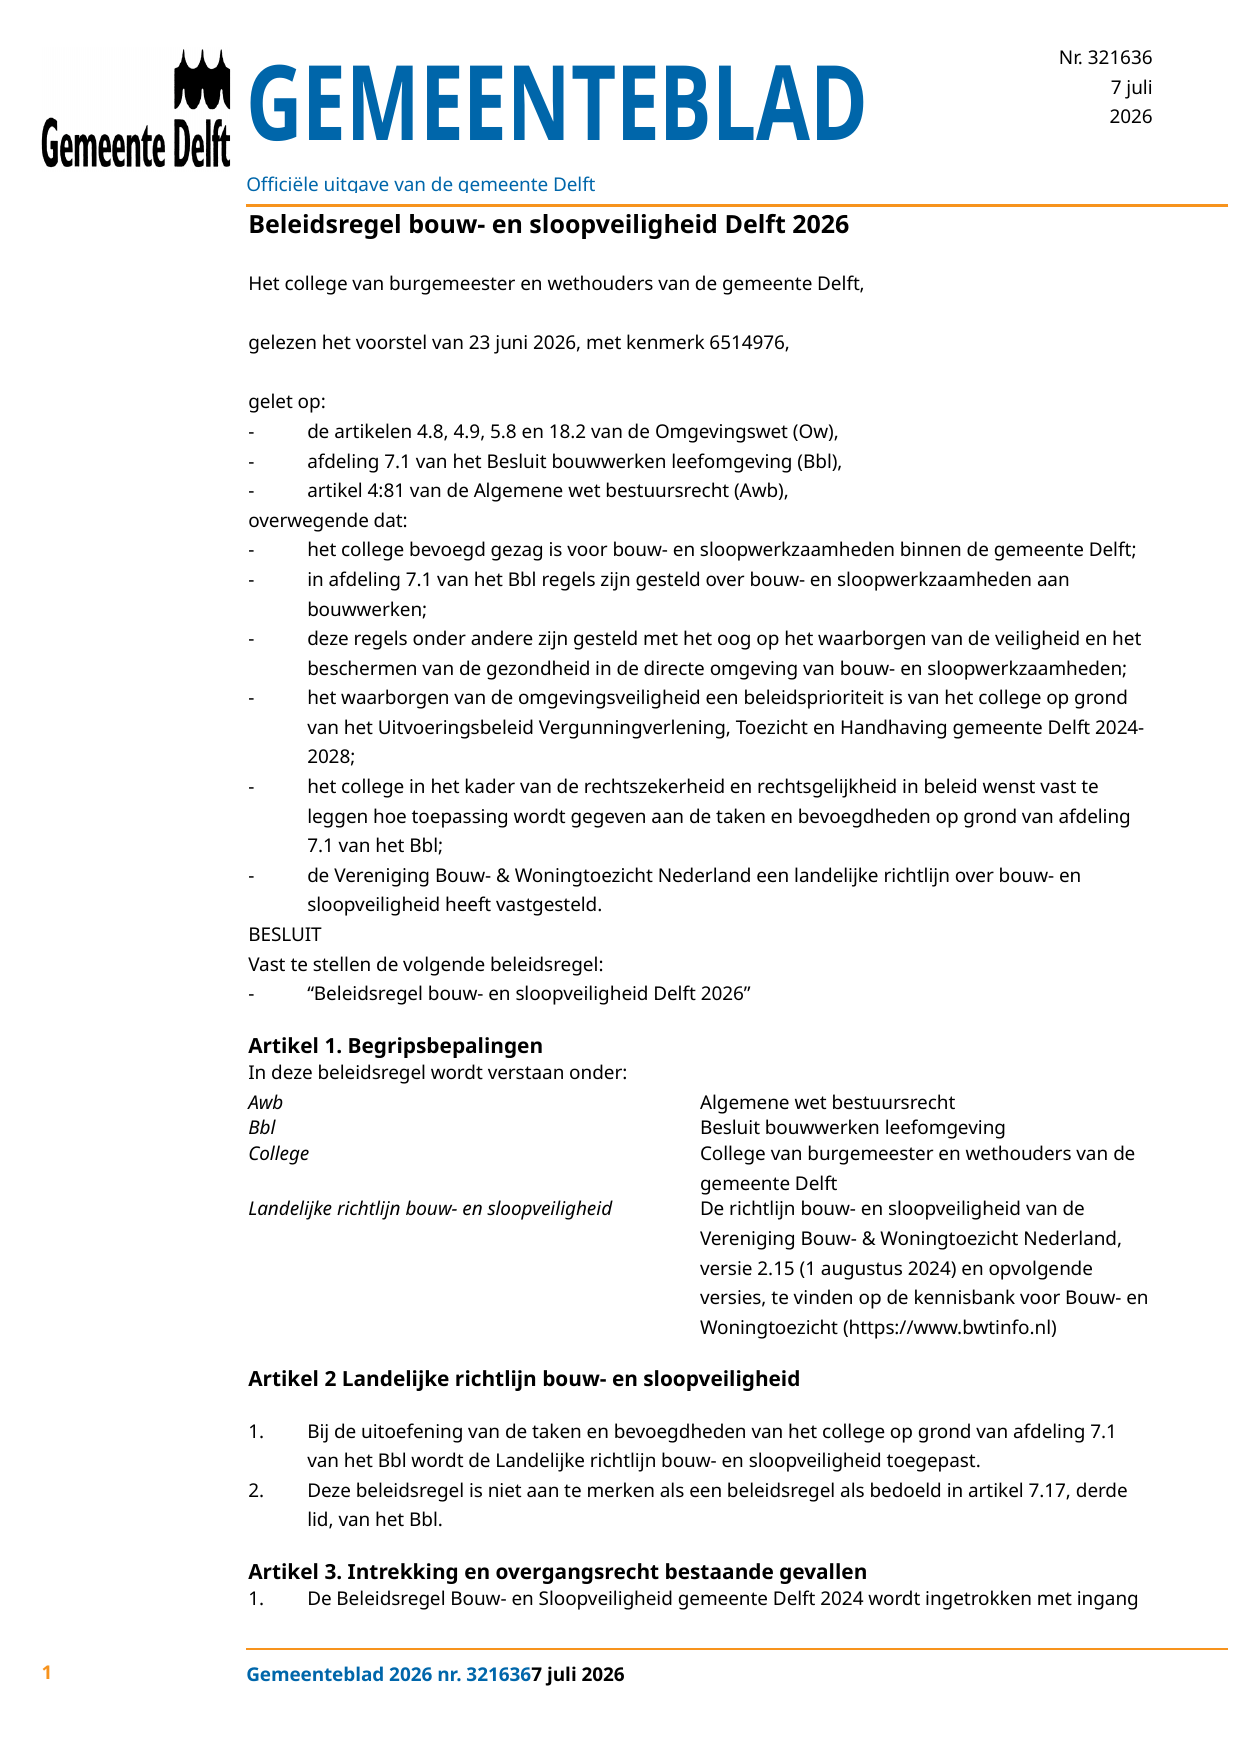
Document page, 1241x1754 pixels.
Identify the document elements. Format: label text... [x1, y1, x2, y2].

text gelet op: [248, 389, 1152, 414]
table_header Awb [248, 1089, 700, 1114]
list het college bevoegd gezag is voor bouw- en sloopwerkzaamheden binnen de gemeente Delft; [248, 537, 1152, 562]
list in afdeling 7.1 van het Bbl regels zijn gesteld over bouw- en sloopwerkzaamheden aan bouwwerken; [248, 566, 1152, 621]
text gelezen het voorstel van 23 juni 2026, met kenmerk 6514976, [248, 329, 1152, 355]
text Artikel 3. Intrekking en overgangsrecht bestaande gevallen [248, 1557, 1152, 1586]
list De Beleidsregel Bouw- en Sloopveiligheid gemeente Delft 2024 wordt ingetrokken met ingang [248, 1586, 1152, 1611]
text Vast te stellen de volgende beleidsregel: [248, 951, 1152, 976]
list deze regels onder andere zijn gesteld met het oog op het waarborgen van de veiligheid en het beschermen van de gezondheid in de directe omgeving van bouw- en sloopwerkzaamheden; [248, 625, 1152, 681]
list afdeling 7.1 van het Besluit bouwwerken leefomgeving (Bbl), [248, 448, 1152, 473]
text Het college van burgemeester en wethouders van de gemeente Delft, [248, 270, 1152, 296]
table_cell Landelijke richtlijn bouw- en sloopveiligheid [248, 1196, 700, 1340]
table_cell Besluit bouwwerken leefomgeving [700, 1115, 1152, 1140]
table_cell Bbl [248, 1115, 700, 1140]
table_cell College [248, 1140, 700, 1196]
list de Vereniging Bouw- & Woningtoezicht Nederland een landelijke richtlijn over bouw- en sloopveiligheid heeft vastgesteld. [248, 862, 1152, 917]
text BESLUIT [248, 921, 1152, 947]
picture [41, 47, 231, 172]
list Bij de uitoefening van de taken en bevoegdheden van het college op grond van afdeling 7.1 van het Bbl wordt de Landelijke richtlijn bouw- en sloopveiligheid toegepast. [248, 1418, 1152, 1473]
text overwegende dat: [248, 507, 1152, 533]
text Artikel 2 Landelijke richtlijn bouw- en sloopveiligheid [248, 1364, 1152, 1392]
list “Beleidsregel bouw- en sloopveiligheid Delft 2026” [248, 980, 1152, 1006]
text Artikel 1. Begripsbepalingen [248, 1031, 1152, 1059]
table_cell De richtlijn bouw- en sloopveiligheid van de Vereniging Bouw- & Woningtoezicht Nederland, versie 2.15 (1 augustus 2024) en opvolgende versies, te vinden op de kennisbank voor Bouw- en Woningtoezicht (https://www.bwtinfo.nl) [700, 1196, 1152, 1340]
text In deze beleidsregel wordt verstaan onder: [248, 1059, 1152, 1085]
list het waarborgen van de omgevingsveiligheid een beleidsprioriteit is van het college op grond van het Uitvoeringsbeleid Vergunningverlening, Toezicht en Handhaving gemeente Delft 2024-2028; [248, 684, 1152, 769]
list artikel 4:81 van de Algemene wet bestuursrecht (Awb), [248, 477, 1152, 503]
list de artikelen 4.8, 4.9, 5.8 en 18.2 van de Omgevingswet (Ow), [248, 418, 1152, 444]
list het college in het kader van de rechtszekerheid en rechtsgelijkheid in beleid wenst vast te leggen hoe toepassing wordt gegeven aan de taken en bevoegdheden op grond van afdeling 7.1 van het Bbl; [248, 773, 1152, 858]
table_header Algemene wet bestuursrecht [700, 1089, 1152, 1114]
table_cell College van burgemeester en wethouders van de gemeente Delft [700, 1140, 1152, 1196]
list Deze beleidsregel is niet aan te merken als een beleidsregel als bedoeld in artikel 7.17, derde lid, van het Bbl. [248, 1477, 1152, 1532]
text Beleidsregel bouw- en sloopveiligheid Delft 2026 [248, 207, 1152, 241]
